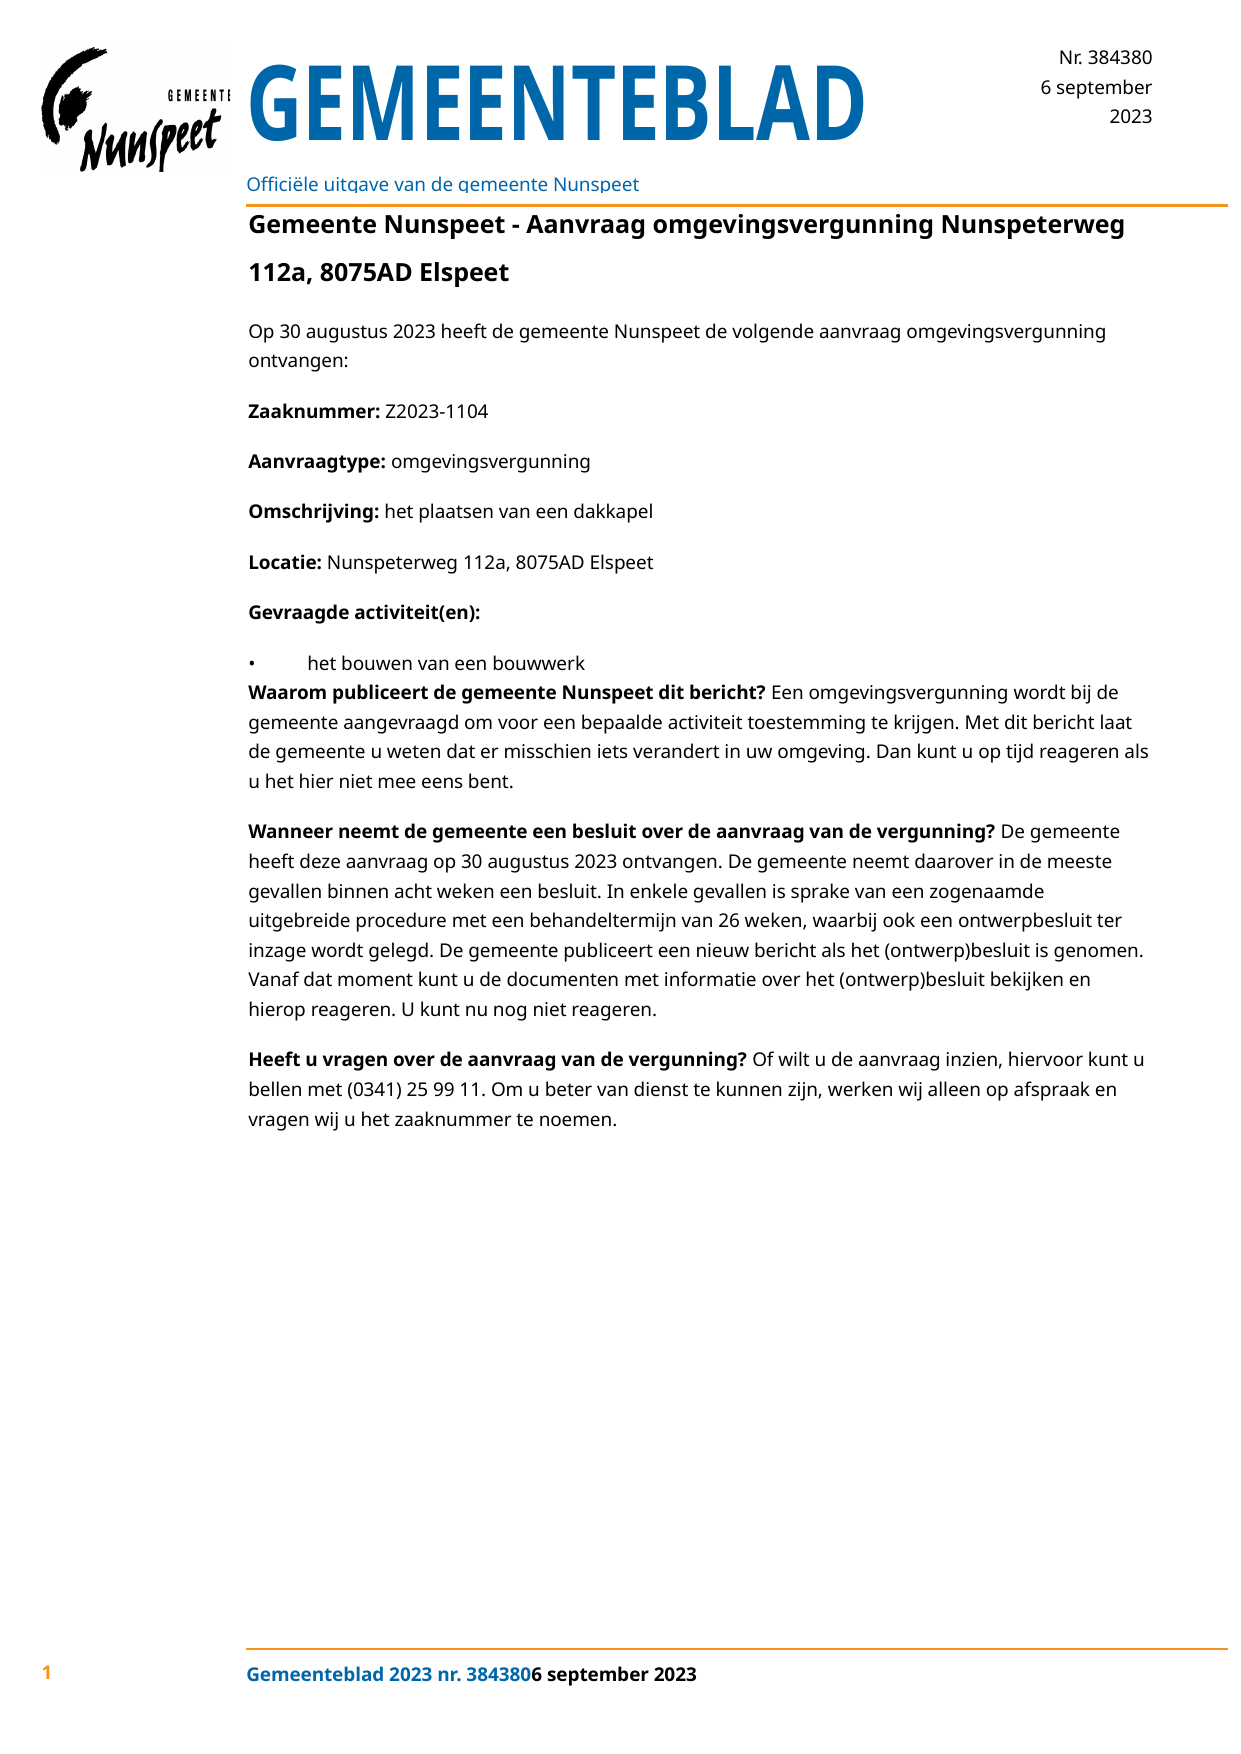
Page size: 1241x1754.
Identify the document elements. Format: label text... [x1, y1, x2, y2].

text Op 30 augustus 2023 heeft de gemeente Nunspeet de volgende aanvraag omgevingsvergunning ontvangen: [248, 318, 1152, 373]
text Waarom publiceert de gemeente Nunspeet dit bericht? Een omgevingsvergunning wordt bij de gemeente aangevraagd om voor een bepaalde activiteit toestemming te krijgen. Met dit bericht laat de gemeente u weten dat er misschien iets verandert in uw omgeving. Dan kunt u op tijd reageren als u het hier niet mee eens bent. [248, 679, 1152, 794]
picture [41, 47, 231, 172]
text Gemeente Nunspeet - Aanvraag omgevingsvergunning Nunspeterweg 112a, 8075AD Elspeet [248, 207, 1152, 288]
text Aanvraagtype: omgevingsvergunning [248, 448, 1152, 474]
text Omschrijving: het plaatsen van een dakkapel [248, 499, 1152, 524]
list het bouwen van een bouwwerk [248, 650, 1152, 676]
text Locatie: Nunspeterweg 112a, 8075AD Elspeet [248, 549, 1152, 575]
text Heeft u vragen over de aanvraag van de vergunning? Of wilt u de aanvraag inzien, hiervoor kunt u bellen met (0341) 25 99 11. Om u beter van dienst te kunnen zijn, werken wij alleen op afspraak en vragen wij u het zaaknummer te noemen. [248, 1047, 1152, 1132]
text Zaaknummer: Z2023-1104 [248, 398, 1152, 424]
text Wanneer neemt de gemeente een besluit over de aanvraag van de vergunning? De gemeente heeft deze aanvraag op 30 augustus 2023 ontvangen. De gemeente neemt daarover in de meeste gevallen binnen acht weken een besluit. In enkele gevallen is sprake van een zogenaamde uitgebreide procedure met een behandeltermijn van 26 weken, waarbij ook een ontwerpbesluit ter inzage wordt gelegd. De gemeente publiceert een nieuw bericht als het (ontwerp)besluit is genomen. Vanaf dat moment kunt u de documenten met informatie over het (ontwerp)besluit bekijken en hierop reageren. U kunt nu nog niet reageren. [248, 819, 1152, 1022]
text Gevraagde activiteit(en): [248, 599, 1152, 625]
